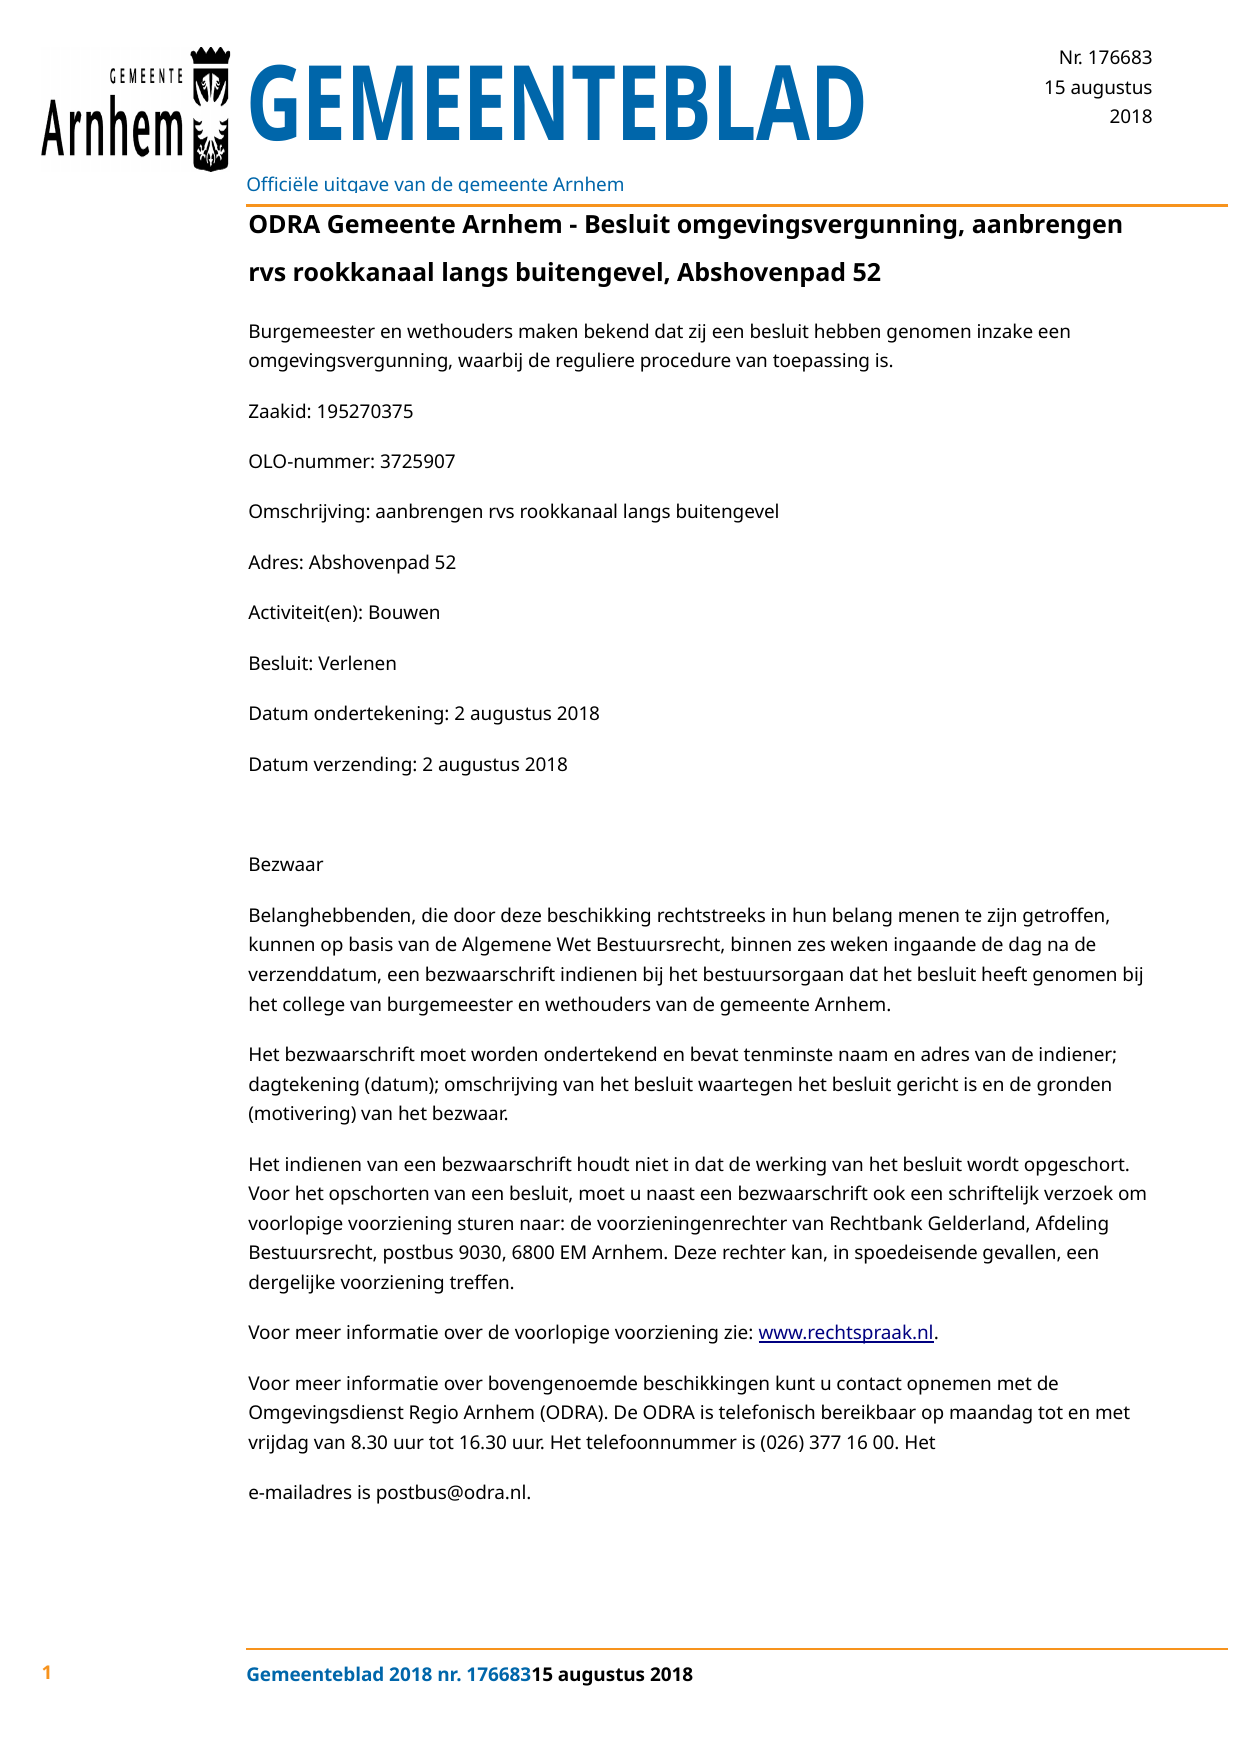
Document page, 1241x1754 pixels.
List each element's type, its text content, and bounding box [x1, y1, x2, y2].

text Datum verzending: 2 augustus 2018 [248, 751, 1152, 777]
text Besluit: Verlenen [248, 650, 1152, 676]
text Adres: Abshovenpad 52 [248, 549, 1152, 575]
text Bezwaar [248, 852, 1152, 877]
text Het bezwaarschrift moet worden ondertekend en bevat tenminste naam en adres van de indiener; dagtekening (datum); omschrijving van het besluit waartegen het besluit gericht is en de gronden (motivering) van het bezwaar. [248, 1041, 1152, 1126]
text e-mailadres is postbus@odra.nl. [248, 1479, 1152, 1505]
text Voor meer informatie over de voorlopige voorziening zie: www.rechtspraak.nl. [248, 1319, 1152, 1345]
text OLO-nummer: 3725907 [248, 448, 1152, 474]
text ODRA Gemeente Arnhem - Besluit omgevingsvergunning, aanbrengen rvs rookkanaal langs buitengevel, Abshovenpad 52 [248, 207, 1152, 288]
text Omschrijving: aanbrengen rvs rookkanaal langs buitengevel [248, 499, 1152, 524]
text Belanghebbenden, die door deze beschikking rechtstreeks in hun belang menen te zijn getroffen, kunnen op basis van de Algemene Wet Bestuursrecht, binnen zes weken ingaande de dag na de verzenddatum, een bezwaarschrift indienen bij het bestuursorgaan dat het besluit heeft genomen bij het college van burgemeester en wethouders van de gemeente Arnhem. [248, 902, 1152, 1017]
picture [41, 47, 231, 172]
text Het indienen van een bezwaarschrift houdt niet in dat de werking van het besluit wordt opgeschort. Voor het opschorten van een besluit, moet u naast een bezwaarschrift ook een schriftelijk verzoek om voorlopige voorziening sturen naar: de voorzieningenrechter van Rechtbank Gelderland, Afdeling Bestuursrecht, postbus 9030, 6800 EM Arnhem. Deze rechter kan, in spoedeisende gevallen, een dergelijke voorziening treffen. [248, 1151, 1152, 1295]
text Zaakid: 195270375 [248, 398, 1152, 424]
text Voor meer informatie over bovengenoemde beschikkingen kunt u contact opnemen met de Omgevingsdienst Regio Arnhem (ODRA). De ODRA is telefonisch bereikbaar op maandag tot en met vrijdag van 8.30 uur tot 16.30 uur. Het telefoonnummer is (026) 377 16 00. Het [248, 1370, 1152, 1455]
text Burgemeester en wethouders maken bekend dat zij een besluit hebben genomen inzake een omgevingsvergunning, waarbij de reguliere procedure van toepassing is. [248, 318, 1152, 373]
text Activiteit(en): Bouwen [248, 599, 1152, 625]
text Datum ondertekening: 2 augustus 2018 [248, 700, 1152, 726]
